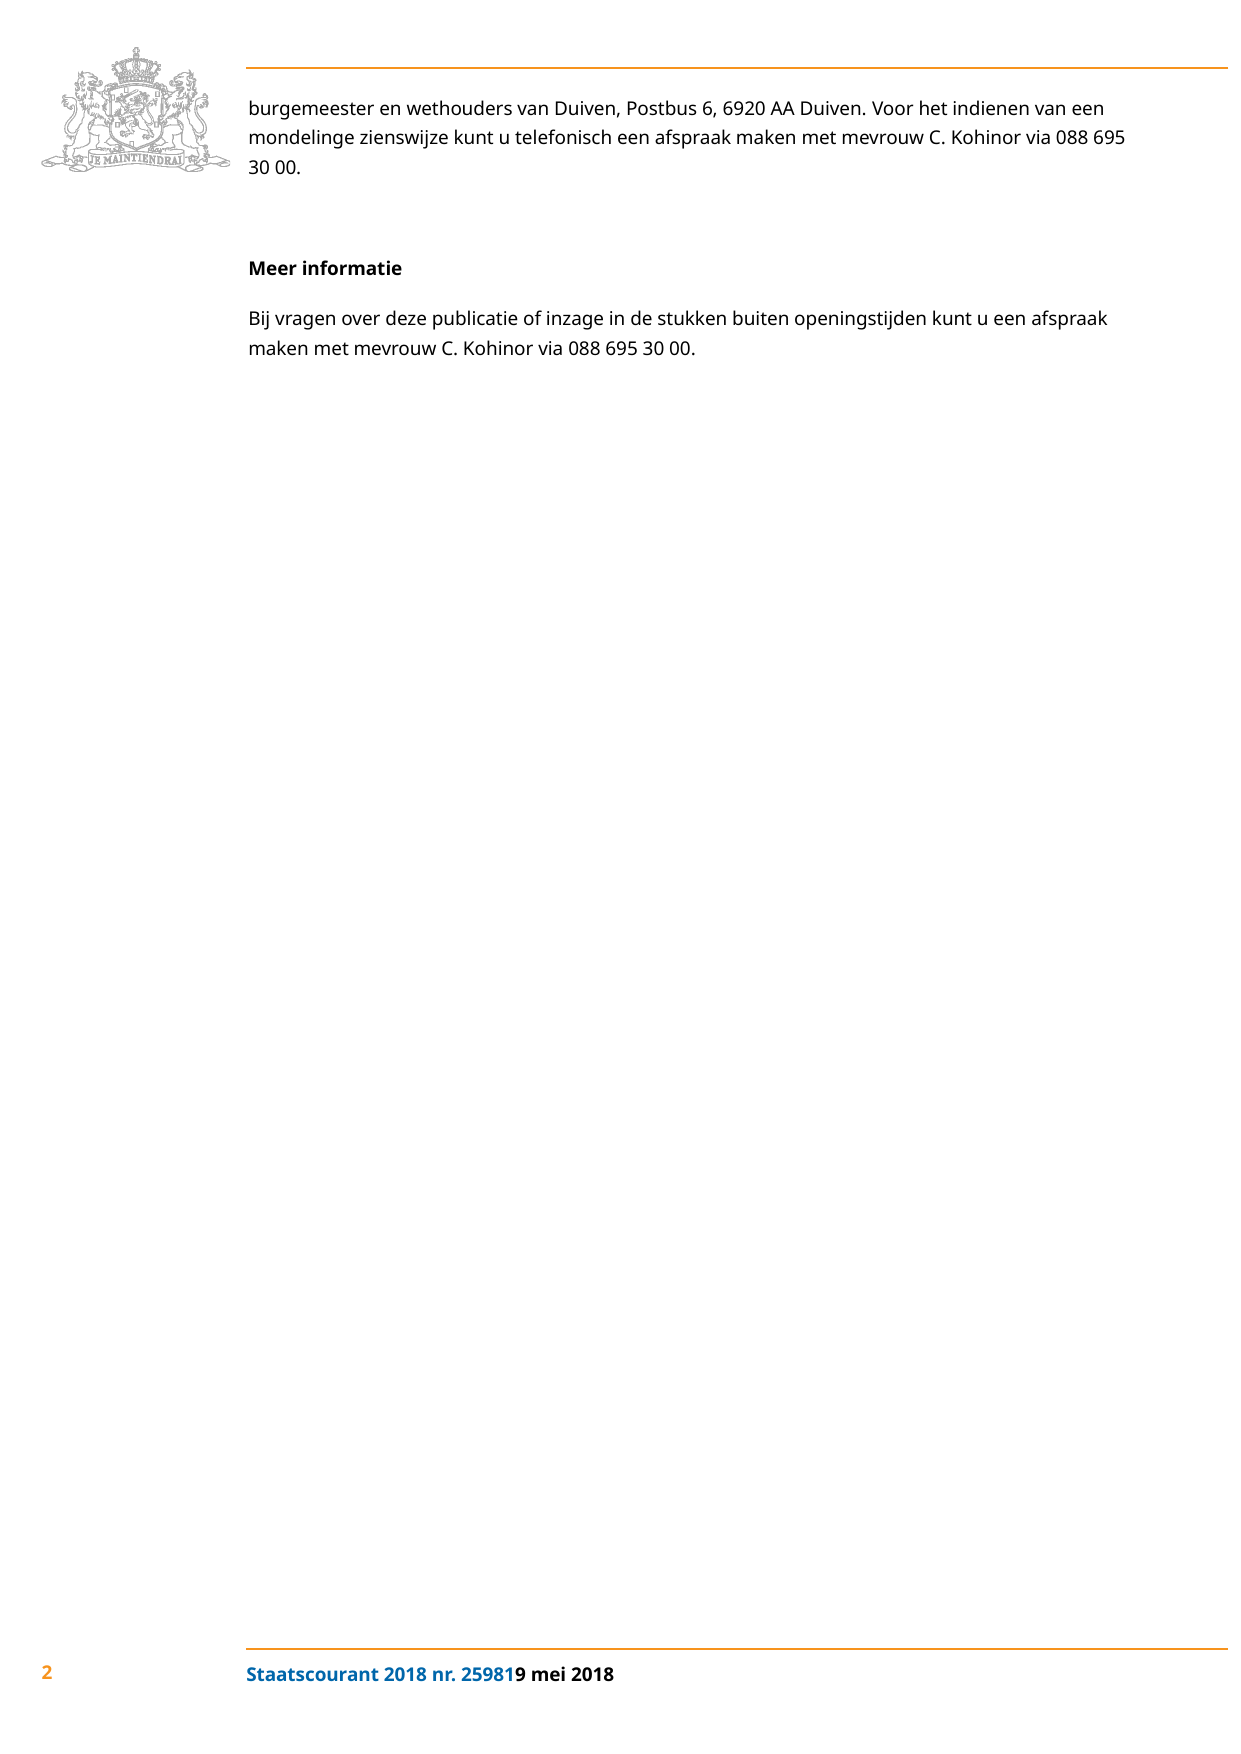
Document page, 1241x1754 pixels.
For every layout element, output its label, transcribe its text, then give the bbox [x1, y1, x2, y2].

text Bij vragen over deze publicatie of inzage in de stukken buiten openingstijden kunt u een afspraak maken met mevrouw C. Kohinor via 088 695 30 00. [248, 305, 1152, 361]
text Meer informatie [248, 255, 1152, 281]
picture [41, 47, 231, 172]
text burgemeester en wethouders van Duiven, Postbus 6, 6920 AA Duiven. Voor het indienen van een mondelinge zienswijze kunt u telefonisch een afspraak maken met mevrouw C. Kohinor via 088 695 30 00. [248, 95, 1152, 180]
